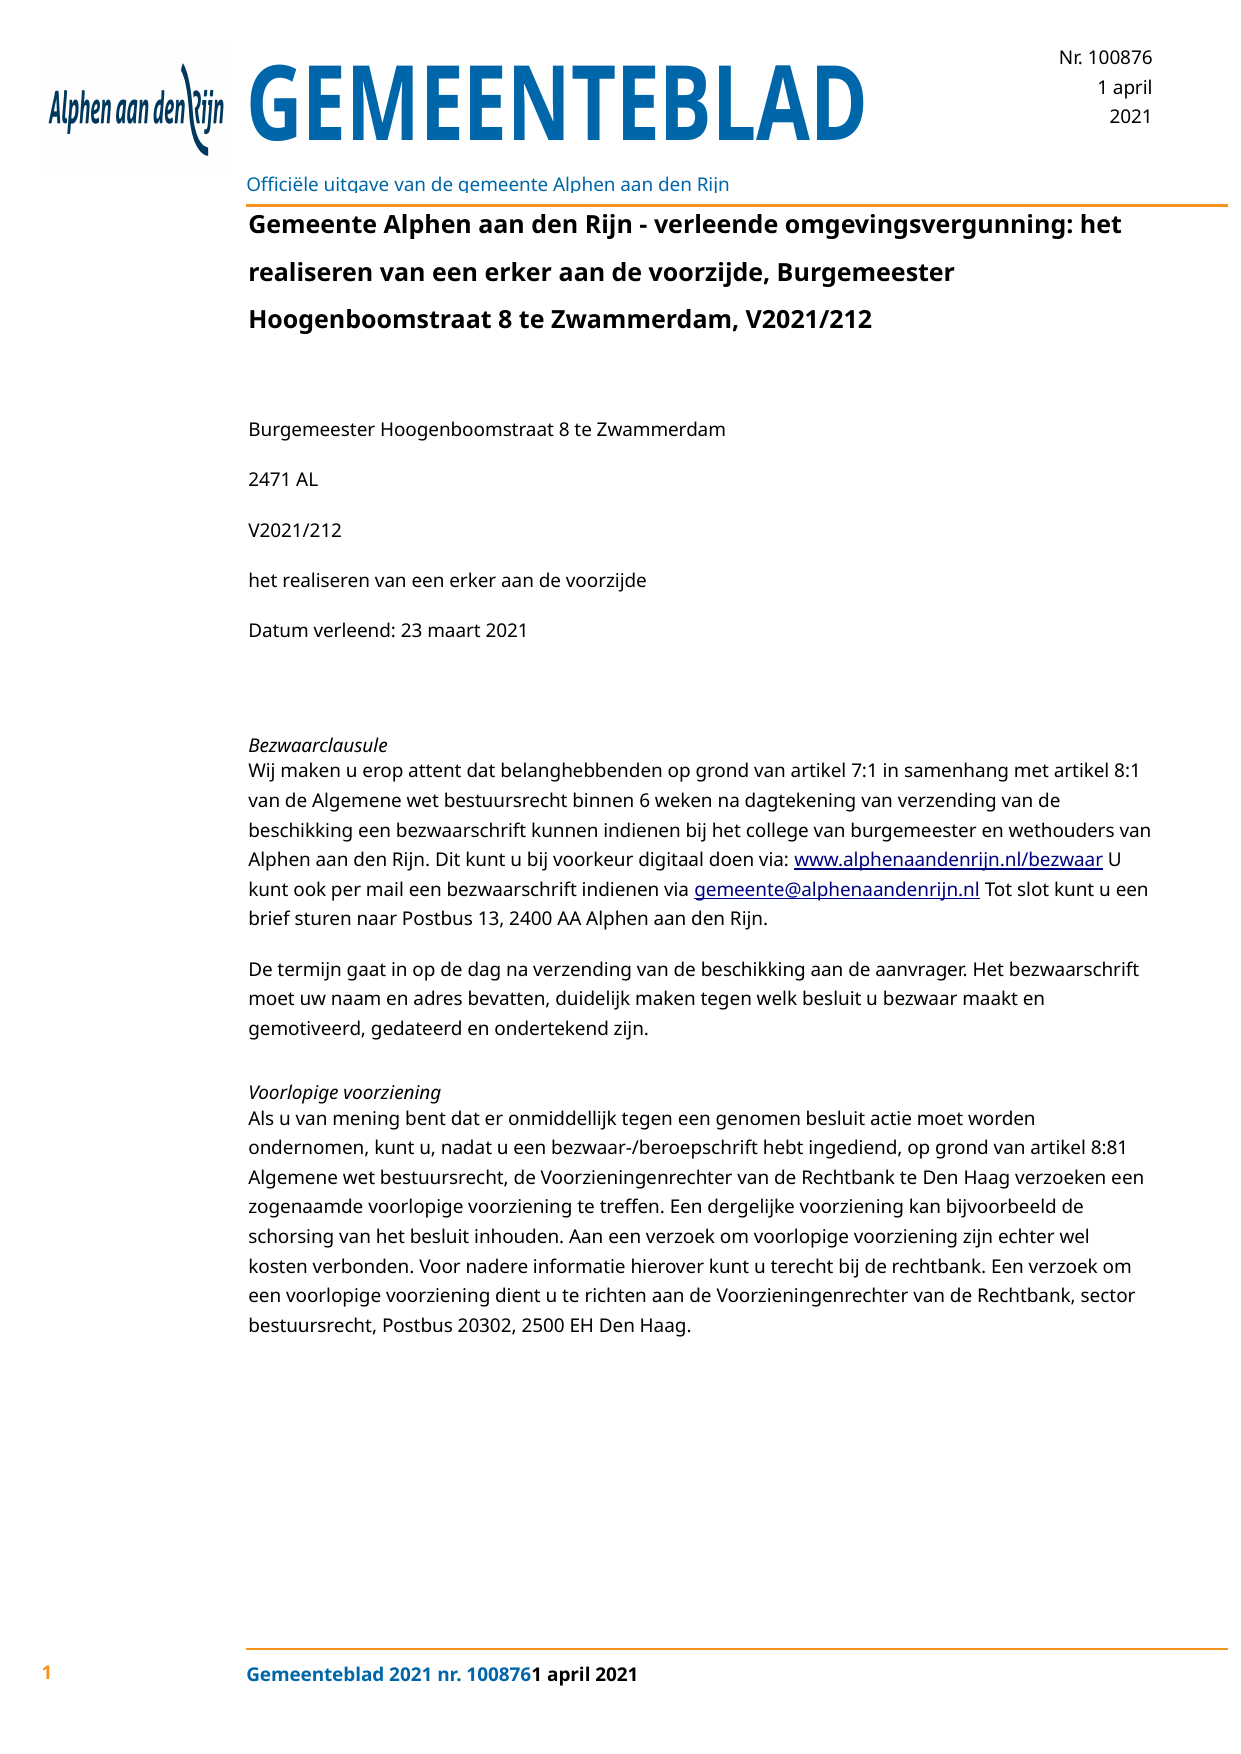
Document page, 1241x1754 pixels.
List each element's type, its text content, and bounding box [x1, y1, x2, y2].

text Burgemeester Hoogenboomstraat 8 te Zwammerdam [248, 416, 1152, 442]
text Als u van mening bent dat er onmiddellijk tegen een genomen besluit actie moet worden ondernomen, kunt u, nadat u een bezwaar-/beroepschrift hebt ingediend, op grond van artikel 8:81 Algemene wet bestuursrecht, de Voorzieningenrechter van de Rechtbank te Den Haag verzoeken een zogenaamde voorlopige voorziening te treffen. Een dergelijke voorziening kan bijvoorbeeld de schorsing van het besluit inhouden. Aan een verzoek om voorlopige voorziening zijn echter wel kosten verbonden. Voor nadere informatie hierover kunt u terecht bij de rechtbank. Een verzoek om een voorlopige voorziening dient u te richten aan de Voorzieningenrechter van de Rechtbank, sector bestuursrecht, Postbus 20302, 2500 EH Den Haag. [248, 1105, 1152, 1338]
text Voorlopige voorziening [248, 1079, 1152, 1105]
text Wij maken u erop attent dat belanghebbenden op grond van artikel 7:1 in samenhang met artikel 8:1 van de Algemene wet bestuursrecht binnen 6 weken na dagtekening van verzending van de beschikking een bezwaarschrift kunnen indienen bij het college van burgemeester en wethouders van Alphen aan den Rijn. Dit kunt u bij voorkeur digitaal doen via: www.alphenaandenrijn.nl/bezwaar U kunt ook per mail een bezwaarschrift indienen via gemeente@alphenaandenrijn.nl Tot slot kunt u een brief sturen naar Postbus 13, 2400 AA Alphen aan den Rijn. [248, 758, 1152, 931]
text Gemeente Alphen aan den Rijn - verleende omgevingsvergunning: het realiseren van een erker aan de voorzijde, Burgemeester Hoogenboomstraat 8 te Zwammerdam, V2021/212 [248, 207, 1152, 336]
text Datum verleend: 23 maart 2021 [248, 618, 1152, 643]
text V2021/212 [248, 517, 1152, 542]
text 2471 AL [248, 466, 1152, 492]
text het realiseren van een erker aan de voorzijde [248, 567, 1152, 593]
text Bezwaarclausule [248, 732, 1152, 758]
text De termijn gaat in op de dag na verzending van de beschikking aan de aanvrager. Het bezwaarschrift moet uw naam en adres bevatten, duidelijk maken tegen welk besluit u bezwaar maakt en gemotiveerd, gedateerd en ondertekend zijn. [248, 956, 1152, 1041]
picture [41, 47, 231, 172]
